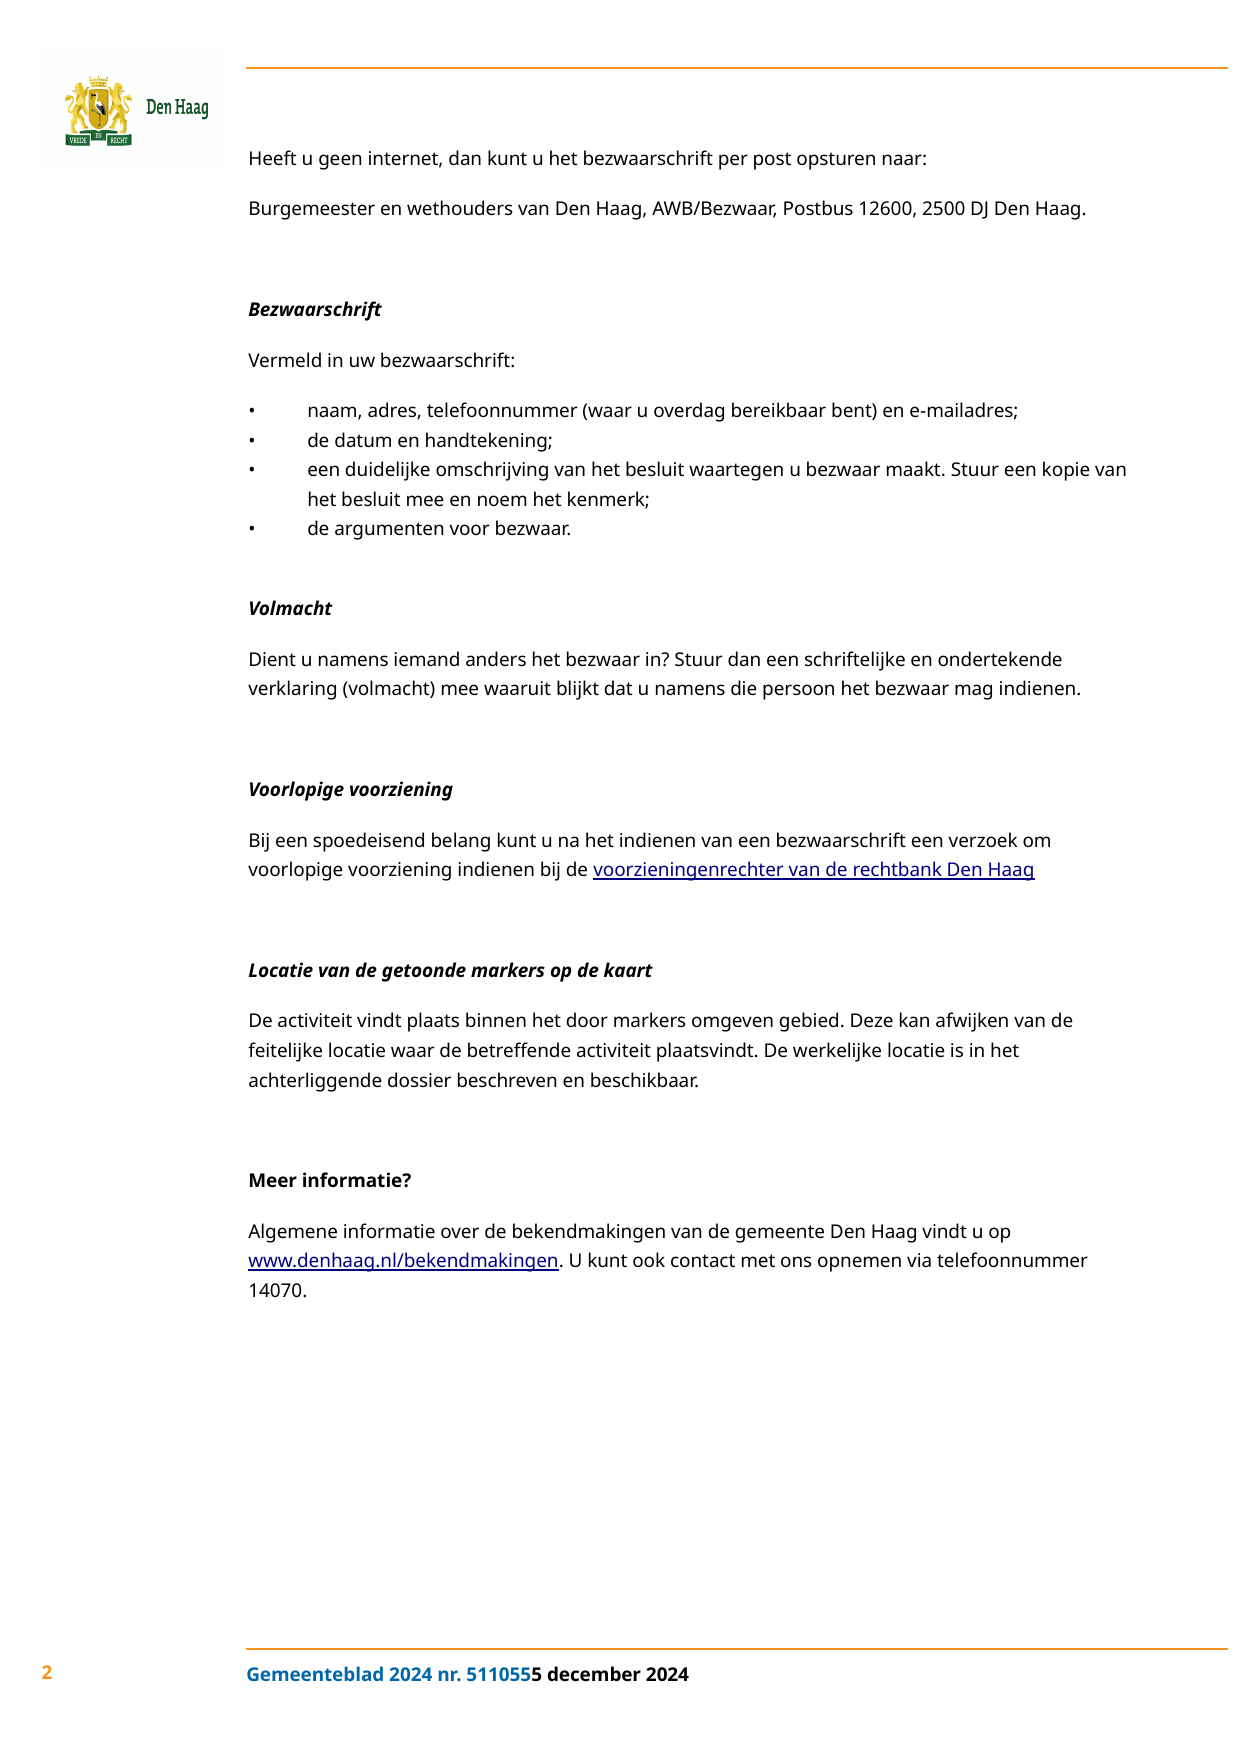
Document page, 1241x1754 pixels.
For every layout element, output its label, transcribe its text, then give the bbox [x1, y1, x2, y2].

text Voorlopige voorziening [248, 776, 1152, 802]
text Heeft u geen internet, dan kunt u het bezwaarschrift per post opsturen naar: [248, 145, 1152, 171]
text Dient u namens iemand anders het bezwaar in? Stuur dan een schriftelijke en ondertekende verklaring (volmacht) mee waaruit blijkt dat u namens die persoon het bezwaar mag indienen. [248, 646, 1152, 701]
text Bezwaarschrift [248, 296, 1152, 322]
list een duidelijke omschrijving van het besluit waartegen u bezwaar maakt. Stuur een kopie van het besluit mee en noem het kenmerk; [248, 456, 1152, 512]
text Vermeld in uw bezwaarschrift: [248, 347, 1152, 373]
list de datum en handtekening; [248, 427, 1152, 453]
text Bij een spoedeisend belang kunt u na het indienen van een bezwaarschrift een verzoek om voorlopige voorziening indienen bij de voorzieningenrechter van de rechtbank Den Haag [248, 827, 1152, 882]
text Locatie van de getoonde markers op de kaart [248, 957, 1152, 983]
text Burgemeester en wethouders van Den Haag, AWB/Bezwaar, Postbus 12600, 2500 DJ Den Haag. [248, 196, 1152, 221]
list de argumenten voor bezwaar. [248, 516, 1152, 541]
text Meer informatie? [248, 1168, 1152, 1193]
list naam, adres, telefoonnummer (waar u overdag bereikbaar bent) en e-mailadres; [248, 397, 1152, 423]
picture [41, 47, 231, 172]
text Algemene informatie over de bekendmakingen van de gemeente Den Haag vindt u op www.denhaag.nl/bekendmakingen. U kunt ook contact met ons opnemen via telefoonnummer 14070. [248, 1218, 1152, 1303]
text Volmacht [248, 596, 1152, 621]
text De activiteit vindt plaats binnen het door markers omgeven gebied. Deze kan afwijken van de feitelijke locatie waar de betreffende activiteit plaatsvindt. De werkelijke locatie is in het achterliggende dossier beschreven en beschikbaar. [248, 1008, 1152, 1093]
